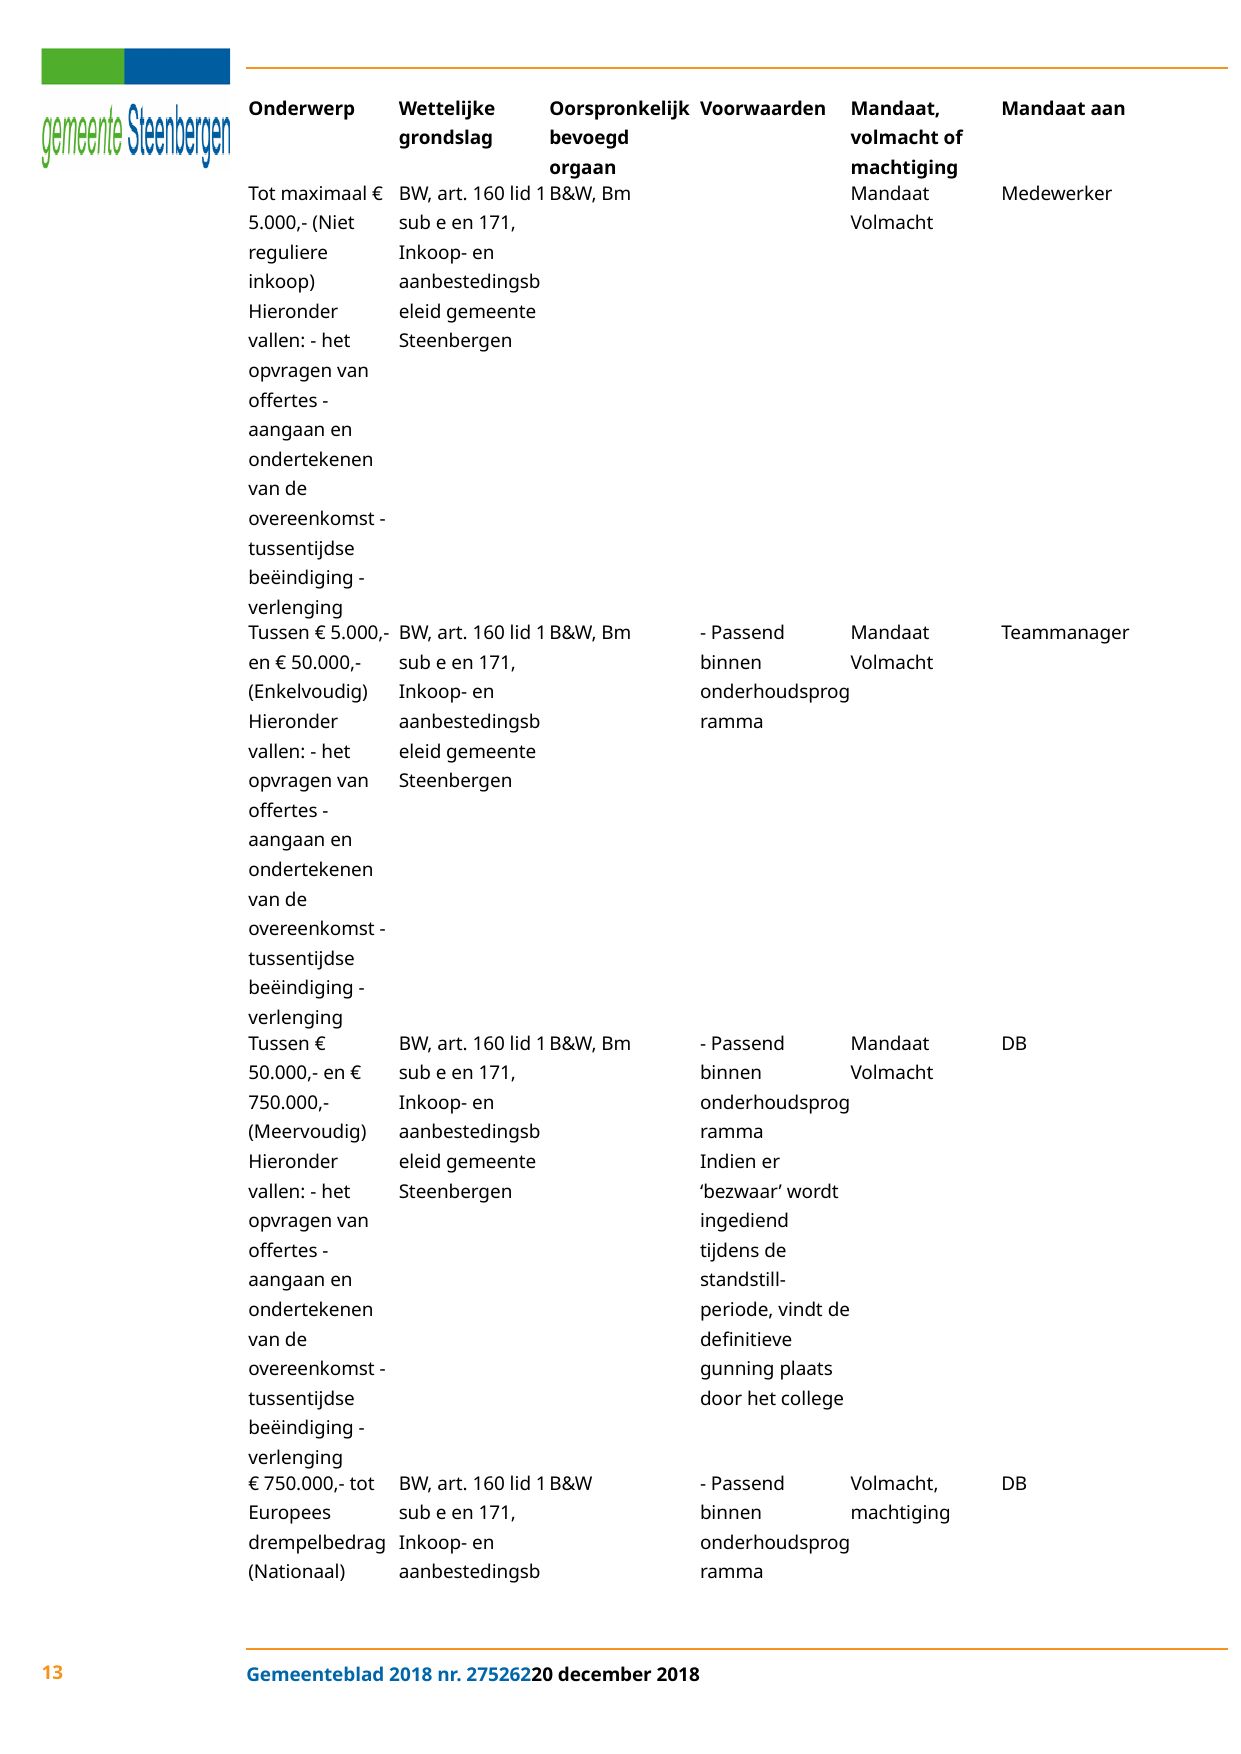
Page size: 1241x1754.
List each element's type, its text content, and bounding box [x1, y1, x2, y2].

table_cell - Passend binnen onderhoudsprogramma [700, 1470, 850, 1584]
table_cell BW, art. 160 lid 1 sub e en 171, Inkoop- en aanbestedingsb [399, 1470, 549, 1584]
table_header Onderwerp [248, 95, 398, 180]
table_cell Medewerker [1001, 180, 1152, 619]
table_cell Tot maximaal € 5.000,- (Niet reguliere inkoop) Hieronder vallen: - het opvragen van offertes - aangaan en ondertekenen van de overeenkomst - tussentijdse beëindiging - verlenging [248, 180, 398, 619]
table_cell - Passend binnen onderhoudsprogramma Indien er ‘bezwaar’ wordt ingediend tijdens de standstill-periode, vindt de definitieve gunning plaats door het college [700, 1030, 850, 1470]
table_cell Tussen € 50.000,- en € 750.000,- (Meervoudig) Hieronder vallen: - het opvragen van offertes - aangaan en ondertekenen van de overeenkomst - tussentijdse beëindiging - verlenging [248, 1030, 398, 1470]
table_cell - Passend binnen onderhoudsprogramma [700, 620, 850, 1030]
table_header Wettelijke grondslag [399, 95, 549, 180]
table_cell B&W, Bm [549, 180, 700, 619]
table_cell BW, art. 160 lid 1 sub e en 171, Inkoop- en aanbestedingsbeleid gemeente Steenbergen [399, 620, 549, 1030]
table_cell € 750.000,- tot Europees drempelbedrag (Nationaal) [248, 1470, 398, 1584]
table_cell Mandaat Volmacht [850, 1030, 1001, 1470]
table_header Oorspronkelijk bevoegd orgaan [549, 95, 700, 180]
table_cell BW, art. 160 lid 1 sub e en 171, Inkoop- en aanbestedingsbeleid gemeente Steenbergen [399, 1030, 549, 1470]
table_cell Teammanager [1001, 620, 1152, 1030]
table_cell DB [1001, 1030, 1152, 1470]
table_header Mandaat, volmacht of machtiging [850, 95, 1001, 180]
table_header Mandaat aan [1001, 95, 1152, 180]
table_cell B&W, Bm [549, 620, 700, 1030]
table_cell Mandaat Volmacht [850, 180, 1001, 619]
picture [41, 47, 231, 172]
table_cell Tussen € 5.000,- en € 50.000,- (Enkelvoudig) Hieronder vallen: - het opvragen van offertes - aangaan en ondertekenen van de overeenkomst - tussentijdse beëindiging - verlenging [248, 620, 398, 1030]
table_cell B&W [549, 1470, 700, 1584]
table_cell Mandaat Volmacht [850, 620, 1001, 1030]
table_cell [700, 180, 850, 619]
table_cell BW, art. 160 lid 1 sub e en 171, Inkoop- en aanbestedingsbeleid gemeente Steenbergen [399, 180, 549, 619]
table_cell Volmacht, machtiging [850, 1470, 1001, 1584]
table_cell DB [1001, 1470, 1152, 1584]
table_cell B&W, Bm [549, 1030, 700, 1470]
table_header Voorwaarden [700, 95, 850, 180]
